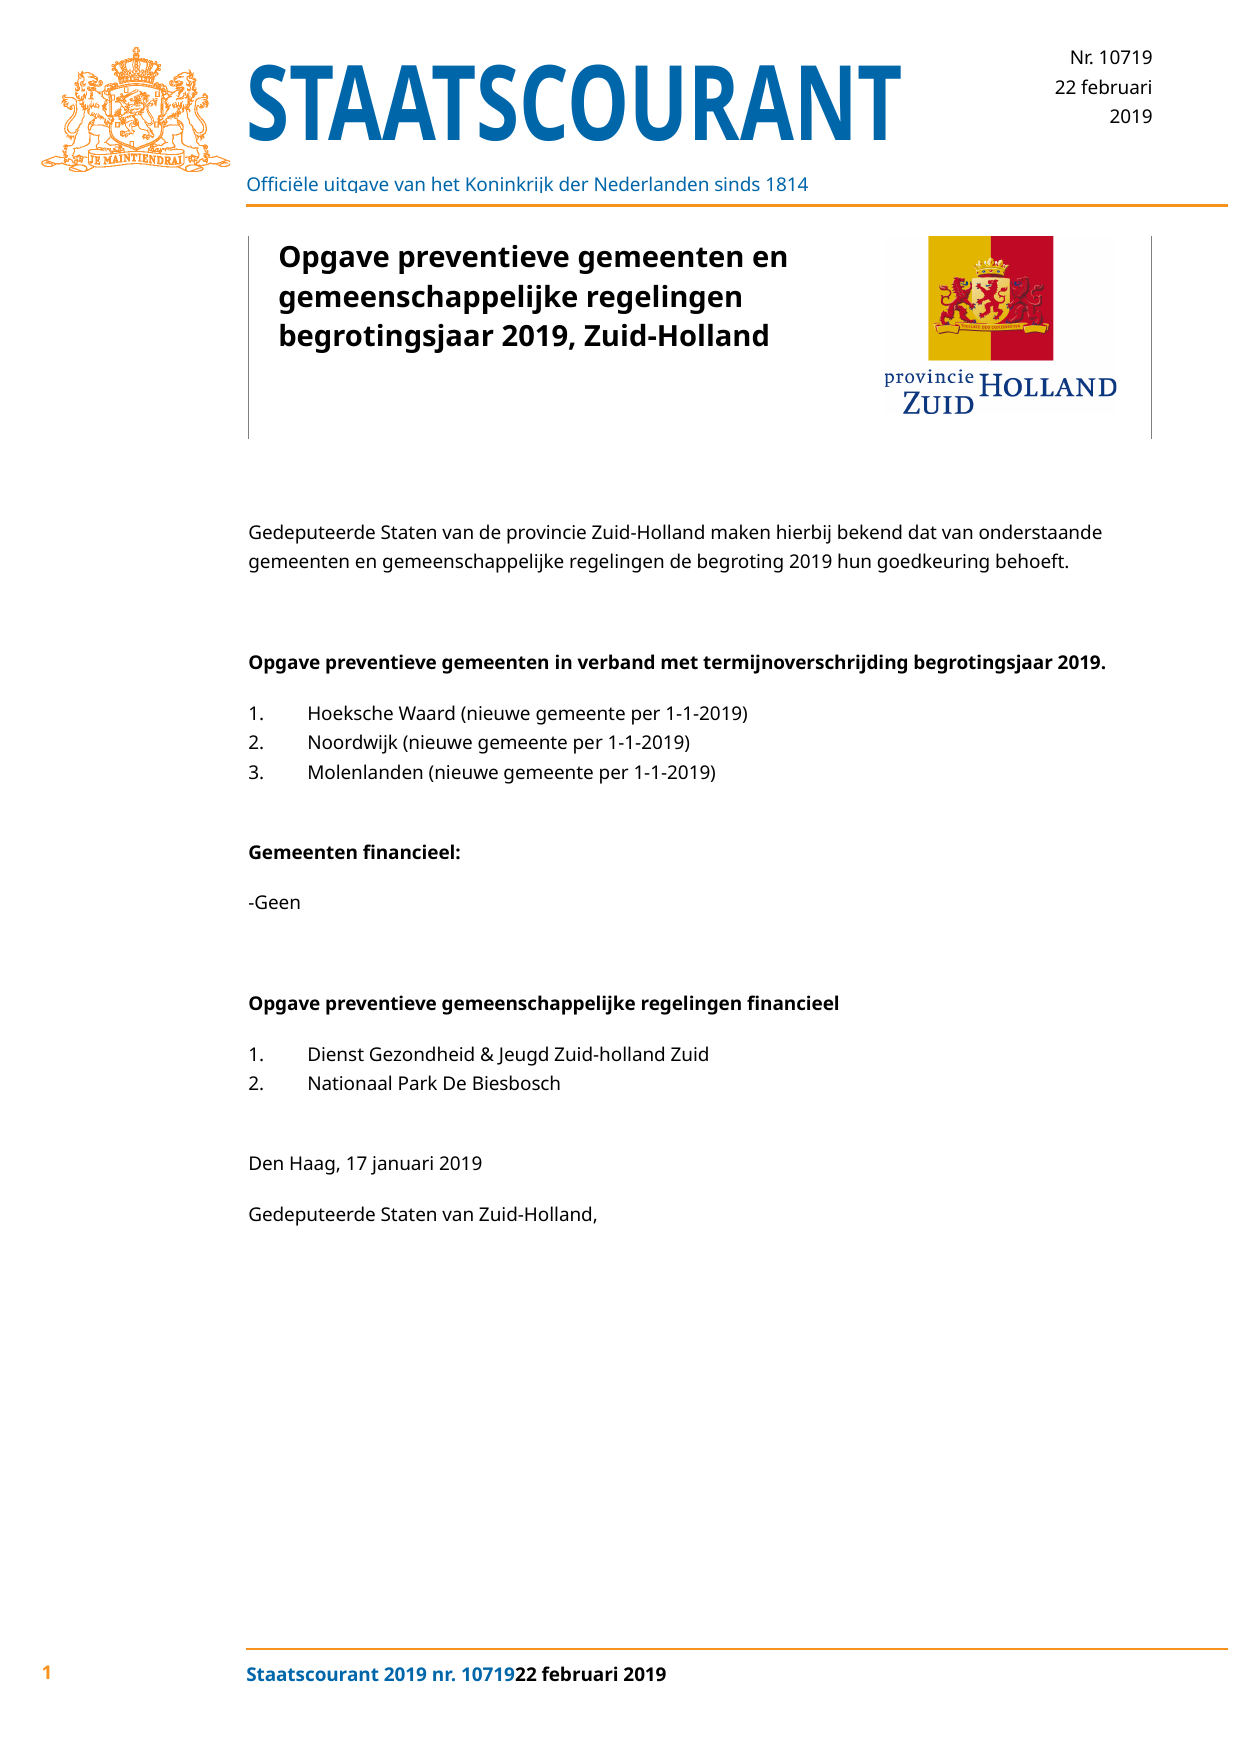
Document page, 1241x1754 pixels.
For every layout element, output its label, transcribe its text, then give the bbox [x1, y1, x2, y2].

picture [885, 236, 1117, 414]
list Nationaal Park De Biesbosch [248, 1070, 1152, 1096]
list Molenlanden (nieuwe gemeente per 1-1-2019) [248, 759, 1152, 785]
text Gemeenten financieel: [248, 839, 1152, 865]
list Hoeksche Waard (nieuwe gemeente per 1-1-2019) [248, 700, 1152, 726]
text Opgave preventieve gemeenten in verband met termijnoverschrijding begrotingsjaar 2019. [248, 649, 1152, 675]
table_header [850, 414, 1151, 439]
list Noordwijk (nieuwe gemeente per 1-1-2019) [248, 729, 1152, 755]
text Gedeputeerde Staten van de provincie Zuid-Holland maken hierbij bekend dat van onderstaande gemeenten en gemeenschappelijke regelingen de begroting 2019 hun goedkeuring behoeft. [248, 519, 1152, 574]
text -Geen [248, 889, 1152, 915]
table_header Opgave preventieve gemeenten en gemeenschappelijke regelingen begrotingsjaar 2019, Zuid-Holland [249, 236, 850, 439]
text Opgave preventieve gemeenschappelijke regelingen financieel [248, 990, 1152, 1016]
picture [41, 47, 231, 172]
list Dienst Gezondheid & Jeugd Zuid-holland Zuid [248, 1041, 1152, 1066]
text Gedeputeerde Staten van Zuid-Holland, [248, 1201, 1152, 1226]
table_header [1117, 236, 1151, 413]
table_header [850, 236, 885, 413]
text Den Haag, 17 januari 2019 [248, 1150, 1152, 1176]
